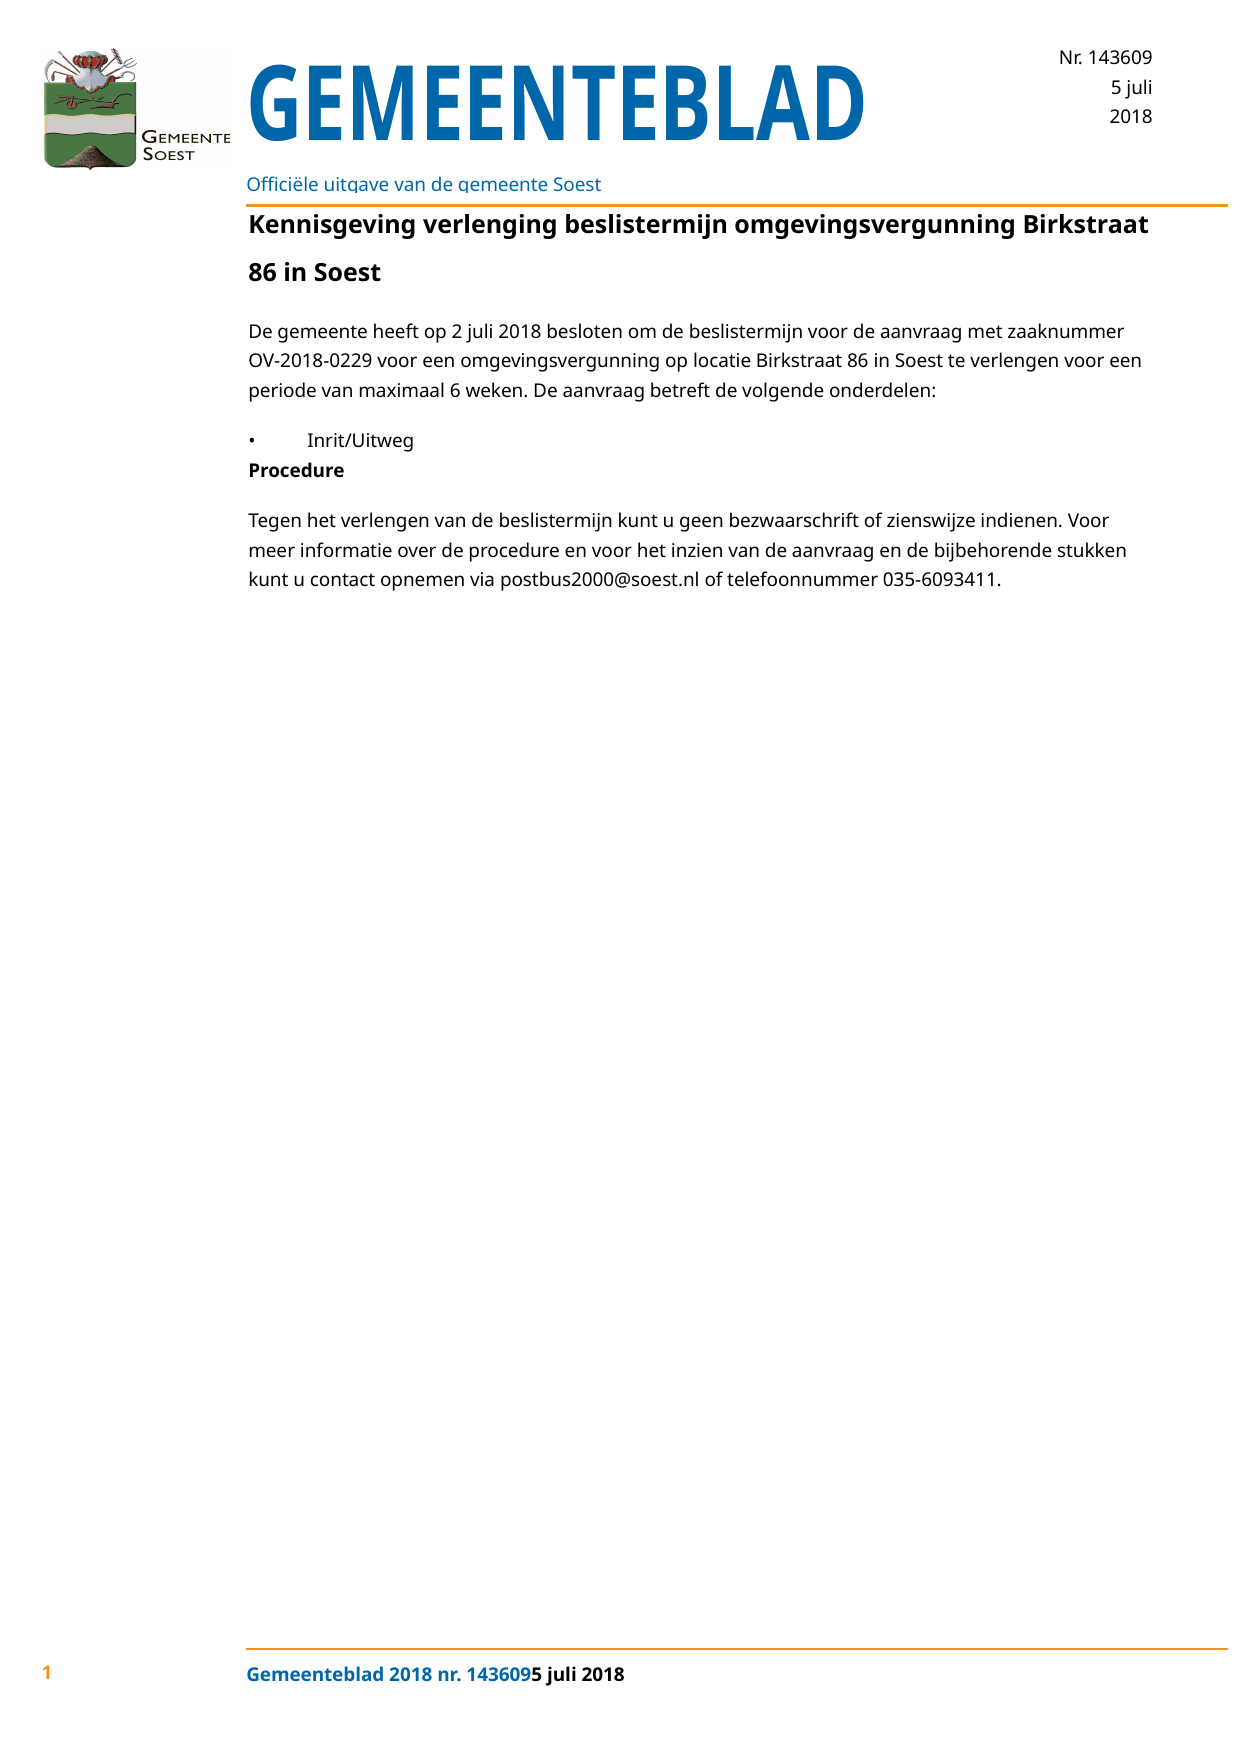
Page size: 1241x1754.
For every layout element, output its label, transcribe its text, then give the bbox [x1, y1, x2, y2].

text De gemeente heeft op 2 juli 2018 besloten om de beslistermijn voor de aanvraag met zaaknummer OV-2018-0229 voor een omgevingsvergunning op locatie Birkstraat 86 in Soest te verlengen voor een periode van maximaal 6 weken. De aanvraag betreft de volgende onderdelen: [248, 318, 1152, 403]
picture [41, 47, 231, 172]
text Procedure [248, 457, 1152, 483]
text Tegen het verlengen van de beslistermijn kunt u geen bezwaarschrift of zienswijze indienen. Voor meer informatie over de procedure en voor het inzien van de aanvraag en de bijbehorende stukken kunt u contact opnemen via postbus2000@soest.nl of telefoonnummer 035-6093411. [248, 507, 1152, 592]
list Inrit/Uitweg [248, 427, 1152, 453]
text Kennisgeving verlenging beslistermijn omgevingsvergunning Birkstraat 86 in Soest [248, 207, 1152, 288]
